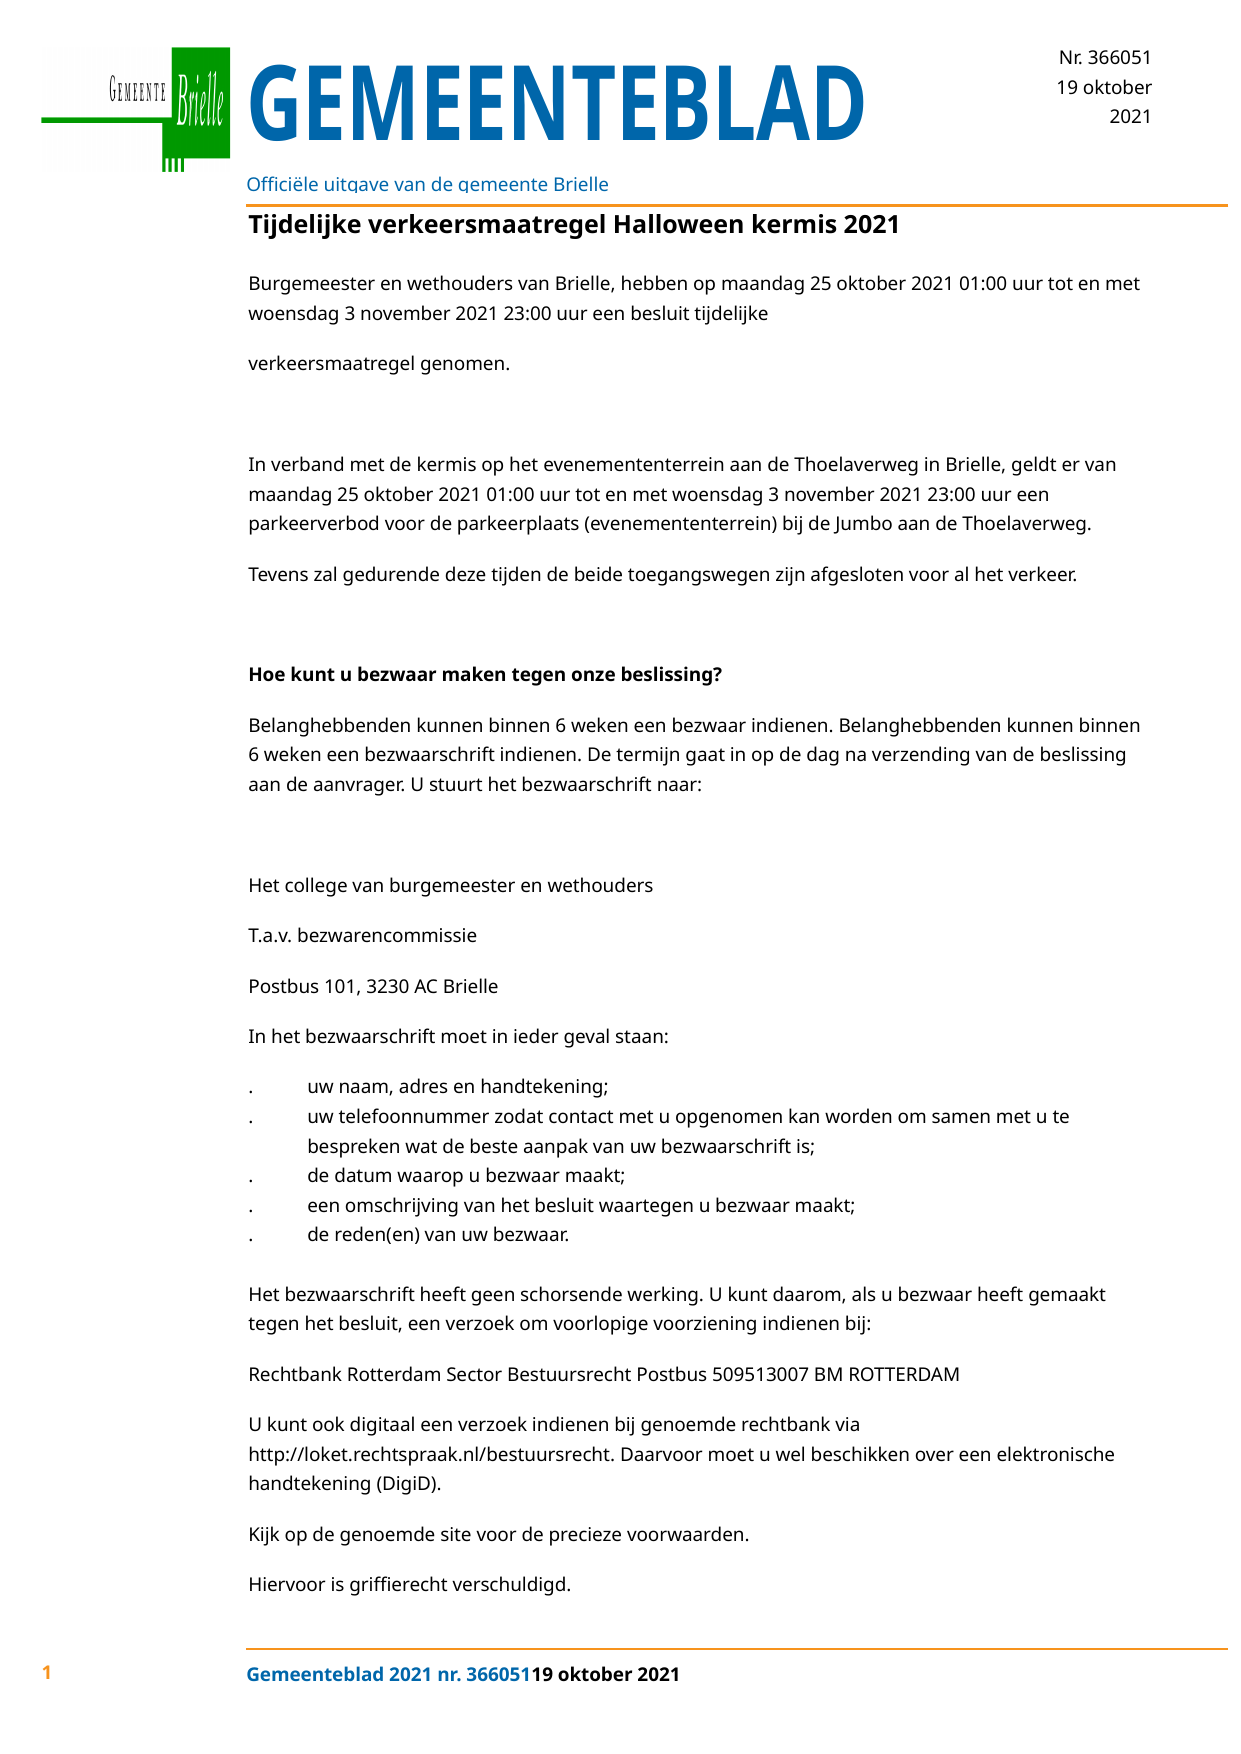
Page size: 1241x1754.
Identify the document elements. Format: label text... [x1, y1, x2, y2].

text Burgemeester en wethouders van Brielle, hebben op maandag 25 oktober 2021 01:00 uur tot en met woensdag 3 november 2021 23:00 uur een besluit tijdelijke [248, 270, 1152, 326]
text Het college van burgemeester en wethouders [248, 872, 1152, 898]
list een omschrijving van het besluit waartegen u bezwaar maakt; [248, 1192, 1152, 1218]
text Tevens zal gedurende deze tijden de beide toegangswegen zijn afgesloten voor al het verkeer. [248, 561, 1152, 586]
text T.a.v. bezwarencommissie [248, 922, 1152, 948]
text Het bezwaarschrift heeft geen schorsende werking. U kunt daarom, als u bezwaar heeft gemaakt tegen het besluit, een verzoek om voorlopige voorziening indienen bij: [248, 1281, 1152, 1336]
text Kijk op de genoemde site voor de precieze voorwaarden. [248, 1521, 1152, 1546]
list uw telefoonnummer zodat contact met u opgenomen kan worden om samen met u te bespreken wat de beste aanpak van uw bezwaarschrift is; [248, 1103, 1152, 1158]
text Hoe kunt u bezwaar maken tegen onze beslissing? [248, 662, 1152, 687]
list uw naam, adres en handtekening; [248, 1074, 1152, 1099]
text Hiervoor is griffierecht verschuldigd. [248, 1571, 1152, 1597]
text U kunt ook digitaal een verzoek indienen bij genoemde rechtbank via http://loket.rechtspraak.nl/bestuursrecht. Daarvoor moet u wel beschikken over een elektronische handtekening (DigiD). [248, 1411, 1152, 1496]
list de reden(en) van uw bezwaar. [248, 1222, 1152, 1247]
text verkeersmaatregel genomen. [248, 350, 1152, 376]
text Rechtbank Rotterdam Sector Bestuursrecht Postbus 509513007 BM ROTTERDAM [248, 1361, 1152, 1386]
text In verband met de kermis op het evenemententerrein aan de Thoelaverweg in Brielle, geldt er van maandag 25 oktober 2021 01:00 uur tot en met woensdag 3 november 2021 23:00 uur een parkeerverbod voor de parkeerplaats (evenemententerrein) bij de Jumbo aan de Thoelaverweg. [248, 451, 1152, 536]
text Tijdelijke verkeersmaatregel Halloween kermis 2021 [248, 207, 1152, 241]
text In het bezwaarschrift moet in ieder geval staan: [248, 1023, 1152, 1049]
picture [41, 47, 231, 172]
text Postbus 101, 3230 AC Brielle [248, 973, 1152, 998]
text Belanghebbenden kunnen binnen 6 weken een bezwaar indienen. Belanghebbenden kunnen binnen 6 weken een bezwaarschrift indienen. De termijn gaat in op de dag na verzending van de beslissing aan de aanvrager. U stuurt het bezwaarschrift naar: [248, 712, 1152, 797]
list de datum waarop u bezwaar maakt; [248, 1162, 1152, 1188]
